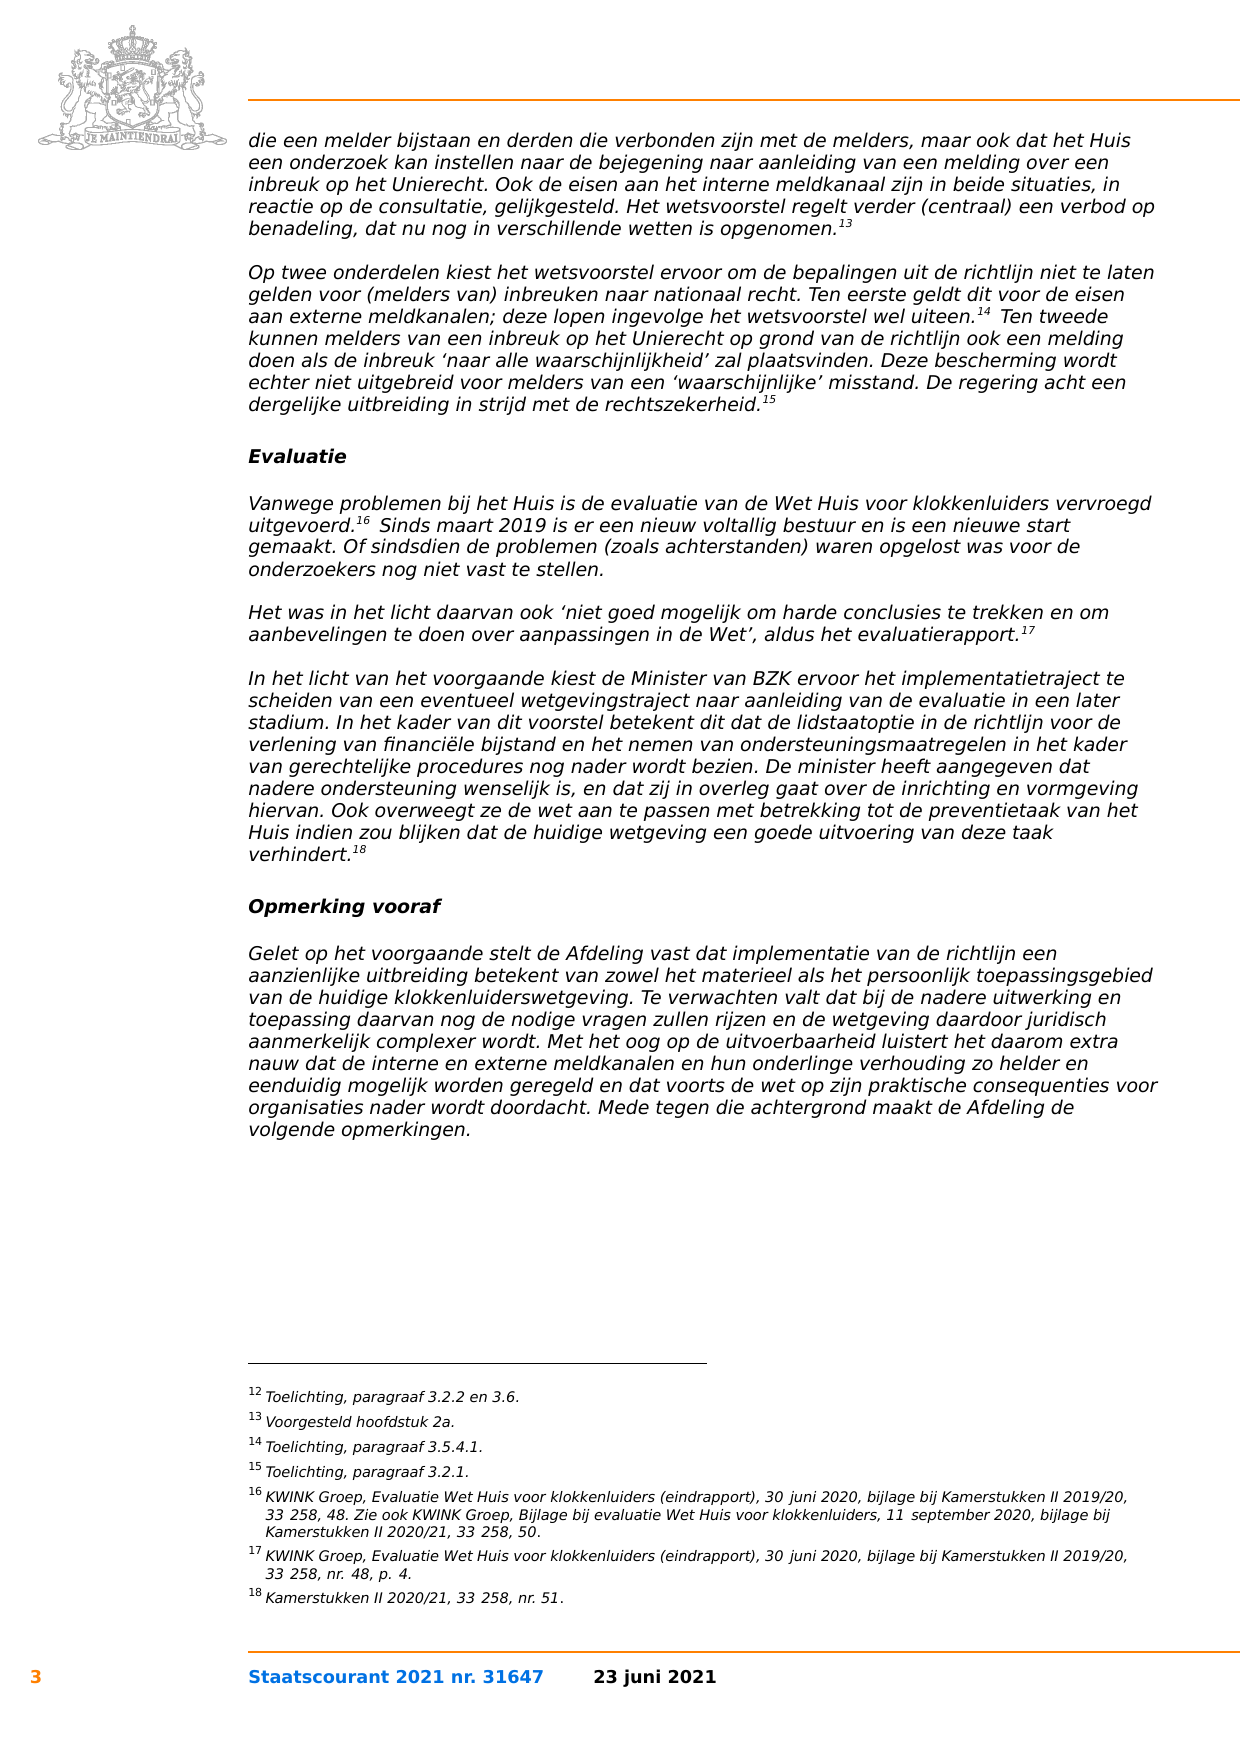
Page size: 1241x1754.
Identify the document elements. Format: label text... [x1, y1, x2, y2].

text Op twee onderdelen kiest het wetsvoorstel ervoor om de bepalingen uit de richtlijn niet te laten gelden voor (melders van) inbreuken naar nationaal recht. Ten eerste geldt dit voor de eisen aan externe meldkanalen; deze lopen ingevolge het wetsvoorstel wel uiteen. Ten tweede kunnen melders van een inbreuk op het Unierecht op grond van de richtlijn ook een melding doen als de inbreuk ‘naar alle waarschijnlijkheid’ zal plaatsvinden. Deze bescherming wordt echter niet uitgebreid voor melders van een ‘waarschijnlijke’ misstand. De regering acht een dergelijke uitbreiding in strijd met de rechtszekerheid. [248, 262, 1163, 416]
subtitle Opmerking vooraf [248, 896, 1163, 918]
text KWINK Groep, Evaluatie Wet Huis voor klokkenluiders (eindrapport), 30 juni 2020, bijlage bij Kamerstukken II 2019/20, 33 258, 48. Zie ook KWINK Groep, Bijlage bij evaluatie Wet Huis voor klokkenluiders, 11 september 2020, bijlage bij Kamerstukken II 2020/21, 33 258, 50. [248, 1485, 1163, 1541]
subtitle Evaluatie [248, 446, 1163, 467]
picture [38, 25, 227, 150]
text Voorgesteld hoofdstuk 2a. [248, 1410, 1163, 1432]
text Kamerstukken II 2020/21, 33 258, nr. 51. [248, 1586, 1163, 1608]
text Toelichting, paragraaf 3.2.2 en 3.6. [248, 1385, 1163, 1407]
text Vanwege problemen bij het Huis is de evaluatie van de Wet Huis voor klokkenluiders vervroegd uitgevoerd. Sinds maart 2019 is er een nieuw voltallig bestuur en is een nieuwe start gemaakt. Of sindsdien de problemen (zoals achterstanden) waren opgelost was voor de onderzoekers nog niet vast te stellen. [248, 492, 1163, 580]
text Toelichting, paragraaf 3.5.4.1. [248, 1435, 1163, 1457]
text Het was in het licht daarvan ook ‘niet goed mogelijk om harde conclusies te trekken en om aanbevelingen te doen over aanpassingen in de Wet’, aldus het evaluatierapport. [248, 602, 1163, 646]
text Gelet op het voorgaande stelt de Afdeling vast dat implementatie van de richtlijn een aanzienlijke uitbreiding betekent van zowel het materieel als het persoonlijk toepassingsgebied van de huidige klokkenluiderswetgeving. Te verwachten valt dat bij de nadere uitwerking en toepassing daarvan nog de nodige vragen zullen rijzen en de wetgeving daardoor juridisch aanmerkelijk complexer wordt. Met het oog op de uitvoerbaarheid luistert het daarom extra nauw dat de interne en externe meldkanalen en hun onderlinge verhouding zo helder en eenduidig mogelijk worden geregeld en dat voorts de wet op zijn praktische consequenties voor organisaties nader wordt doordacht. Mede tegen die achtergrond maakt de Afdeling de volgende opmerkingen. [248, 943, 1163, 1141]
text Toelichting, paragraaf 3.2.1. [248, 1460, 1163, 1482]
text KWINK Groep, Evaluatie Wet Huis voor klokkenluiders (eindrapport), 30 juni 2020, bijlage bij Kamerstukken II 2019/20, 33 258, nr. 48, p. 4. [248, 1544, 1163, 1583]
text die een melder bijstaan en derden die verbonden zijn met de melders, maar ook dat het Huis een onderzoek kan instellen naar de bejegening naar aanleiding van een melding over een inbreuk op het Unierecht. Ook de eisen aan het interne meldkanaal zijn in beide situaties, in reactie op de consultatie, gelijkgesteld. Het wetsvoorstel regelt verder (centraal) een verbod op benadeling, dat nu nog in verschillende wetten is opgenomen. [248, 130, 1163, 240]
text In het licht van het voorgaande kiest de Minister van BZK ervoor het implementatietraject te scheiden van een eventueel wetgevingstraject naar aanleiding van de evaluatie in een later stadium. In het kader van dit voorstel betekent dit dat de lidstaatoptie in de richtlijn voor de verlening van financiële bijstand en het nemen van ondersteuningsmaatregelen in het kader van gerechtelijke procedures nog nader wordt bezien. De minister heeft aangegeven dat nadere ondersteuning wenselijk is, en dat zij in overleg gaat over de inrichting en vormgeving hiervan. Ook overweegt ze de wet aan te passen met betrekking tot de preventietaak van het Huis indien zou blijken dat de huidige wetgeving een goede uitvoering van deze taak verhindert. [248, 668, 1163, 866]
